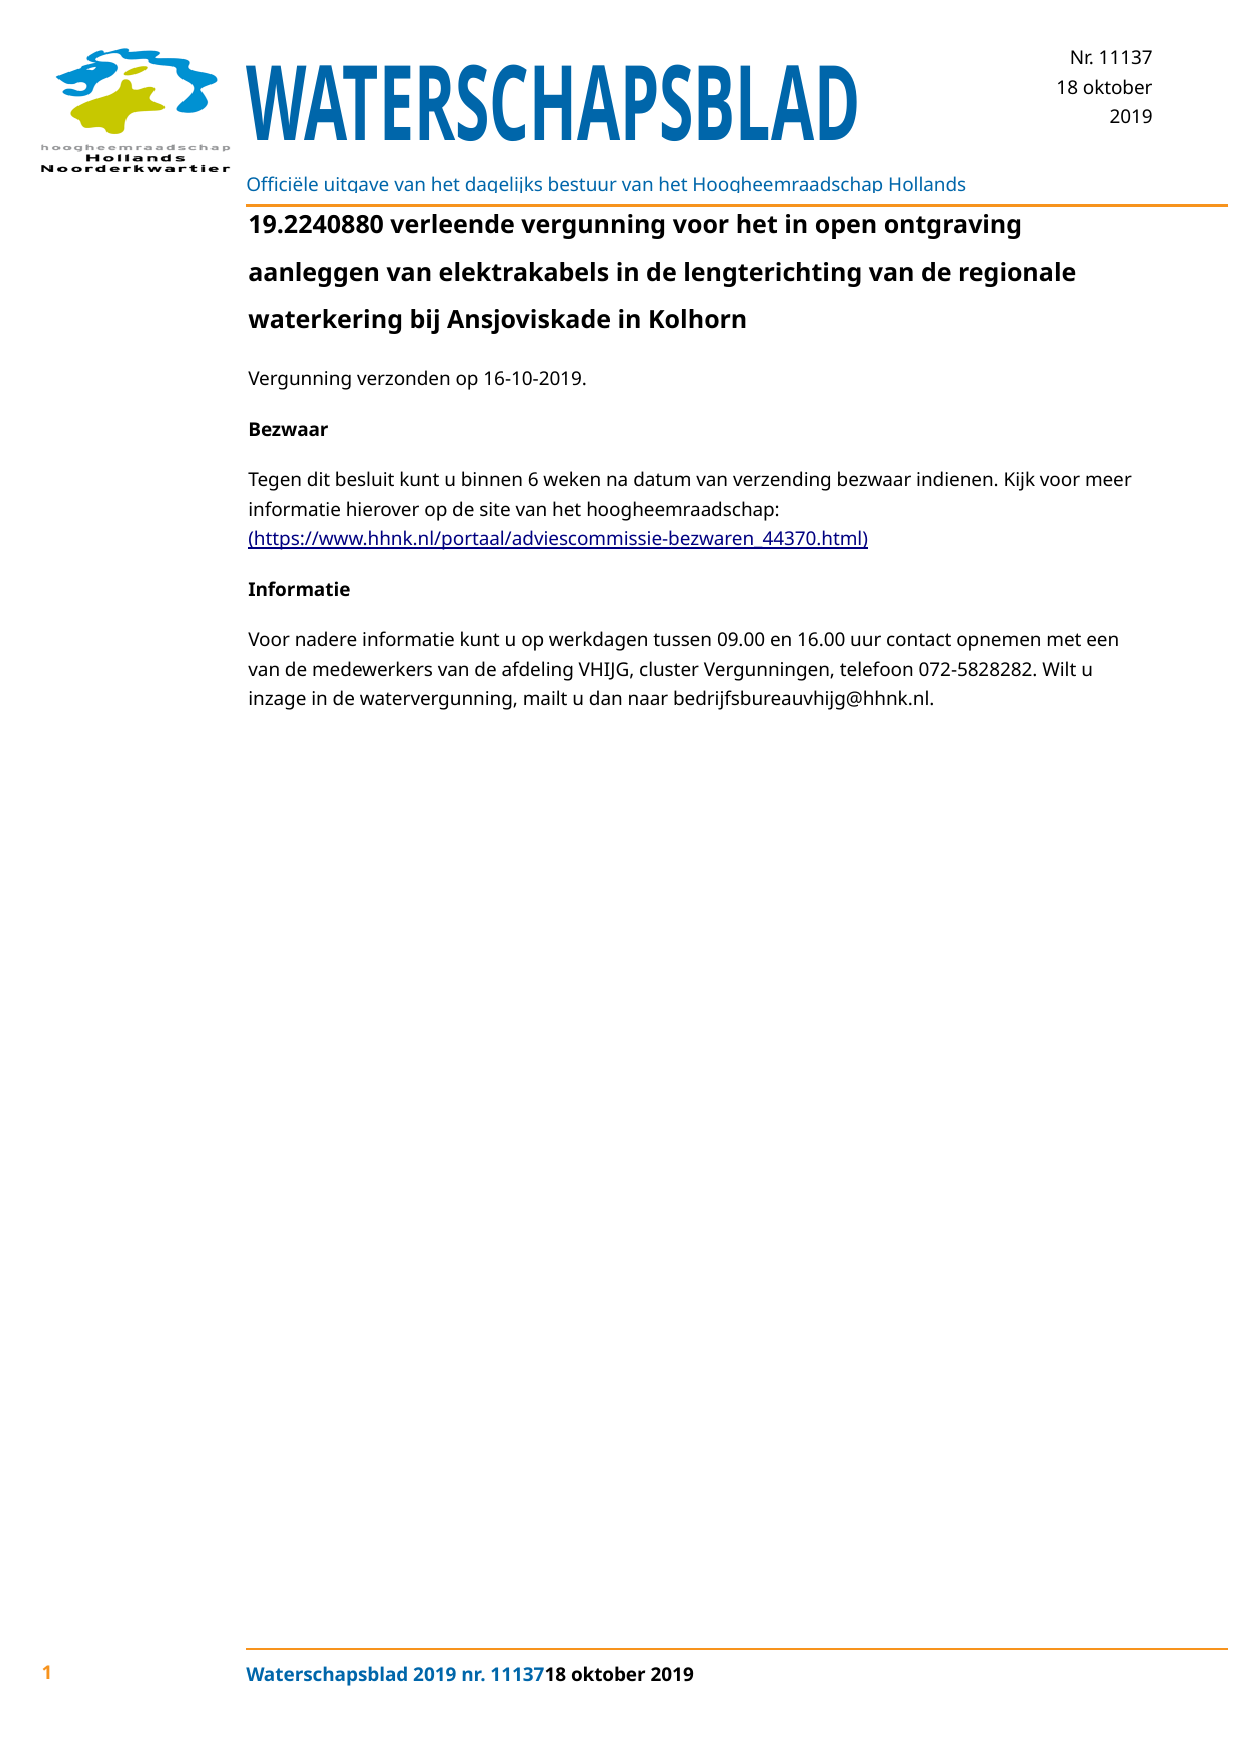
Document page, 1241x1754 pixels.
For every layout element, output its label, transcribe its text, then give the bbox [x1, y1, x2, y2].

text Vergunning verzonden op 16-10-2019. [248, 366, 1152, 391]
text 19.2240880 verleende vergunning voor het in open ontgraving aanleggen van elektrakabels in de lengterichting van de regionale waterkering bij Ansjoviskade in Kolhorn [248, 207, 1152, 336]
text Voor nadere informatie kunt u op werkdagen tussen 09.00 en 16.00 uur contact opnemen met een van de medewerkers van de afdeling VHIJG, cluster Vergunningen, telefoon 072-5828282. Wilt u inzage in de watervergunning, mailt u dan naar bedrijfsbureauvhijg@hhnk.nl. [248, 626, 1152, 711]
text Bezwaar [248, 416, 1152, 442]
picture [41, 47, 231, 172]
text Informatie [248, 576, 1152, 602]
text Tegen dit besluit kunt u binnen 6 weken na datum van verzending bezwaar indienen. Kijk voor meer informatie hierover op de site van het hoogheemraadschap: (https://www.hhnk.nl/portaal/adviescommissie-bezwaren_44370.html) [248, 466, 1152, 551]
